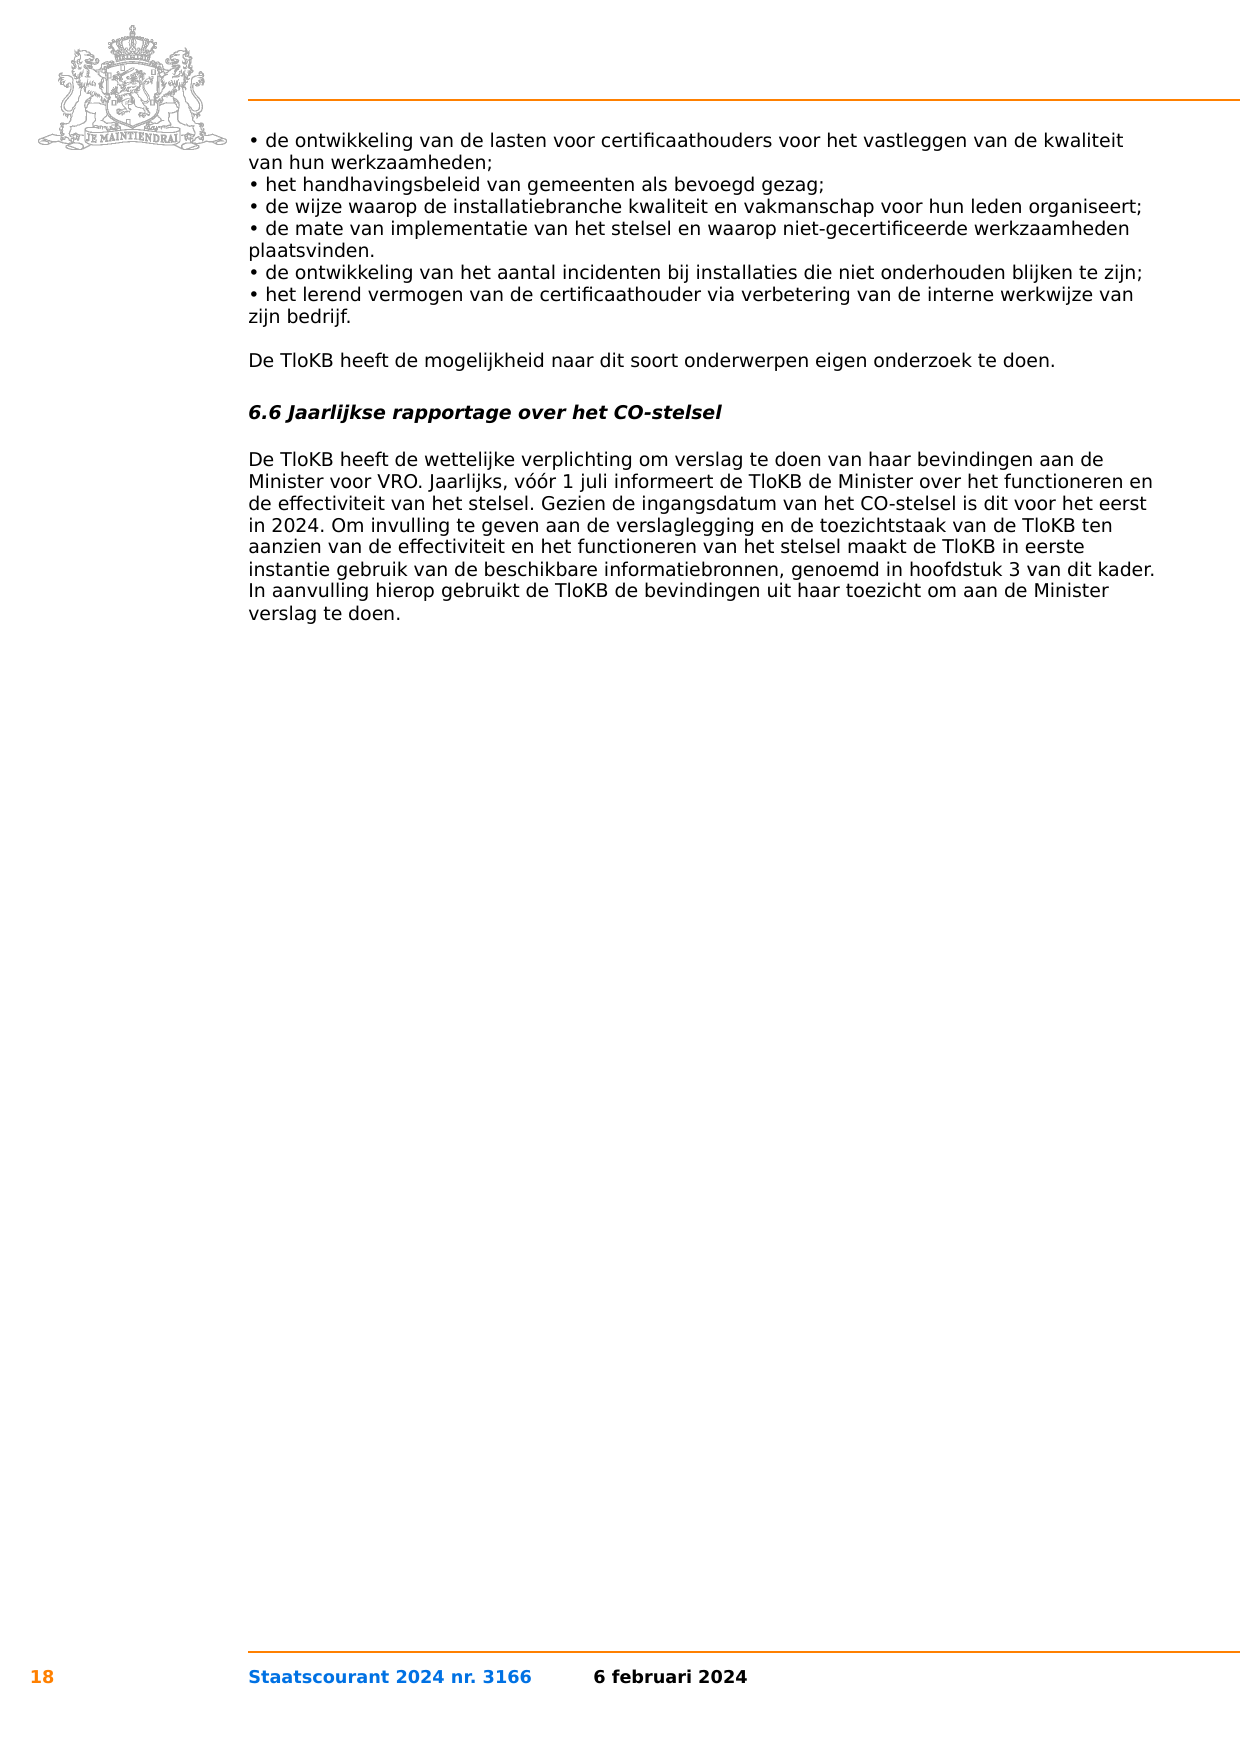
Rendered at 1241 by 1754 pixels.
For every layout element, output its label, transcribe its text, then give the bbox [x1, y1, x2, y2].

text • de mate van implementatie van het stelsel en waarop niet-gecertificeerde werkzaamheden plaatsvinden. [248, 218, 1163, 262]
picture [38, 25, 227, 150]
text • het lerend vermogen van de certificaathouder via verbetering van de interne werkwijze van zijn bedrijf. [248, 284, 1163, 328]
text De TloKB heeft de wettelijke verplichting om verslag te doen van haar bevindingen aan de Minister voor VRO. Jaarlijks, vóór 1 juli informeert de TloKB de Minister over het functioneren en de effectiviteit van het stelsel. Gezien de ingangsdatum van het CO-stelsel is dit voor het eerst in 2024. Om invulling te geven aan de verslaglegging en de toezichtstaak van de TloKB ten aanzien van de effectiviteit en het functioneren van het stelsel maakt de TloKB in eerste instantie gebruik van de beschikbare informatiebronnen, genoemd in hoofdstuk 3 van dit kader. In aanvulling hierop gebruikt de TloKB de bevindingen uit haar toezicht om aan de Minister verslag te doen. [248, 448, 1163, 624]
subtitle 6.6 Jaarlijkse rapportage over het CO-stelsel [248, 402, 1163, 423]
text • het handhavingsbeleid van gemeenten als bevoegd gezag; [248, 174, 1163, 196]
text • de wijze waarop de installatiebranche kwaliteit en vakmanschap voor hun leden organiseert; [248, 196, 1163, 218]
text • de ontwikkeling van de lasten voor certificaathouders voor het vastleggen van de kwaliteit van hun werkzaamheden; [248, 130, 1163, 174]
text De TloKB heeft de mogelijkheid naar dit soort onderwerpen eigen onderzoek te doen. [248, 349, 1163, 372]
text • de ontwikkeling van het aantal incidenten bij installaties die niet onderhouden blijken te zijn; [248, 262, 1163, 284]
